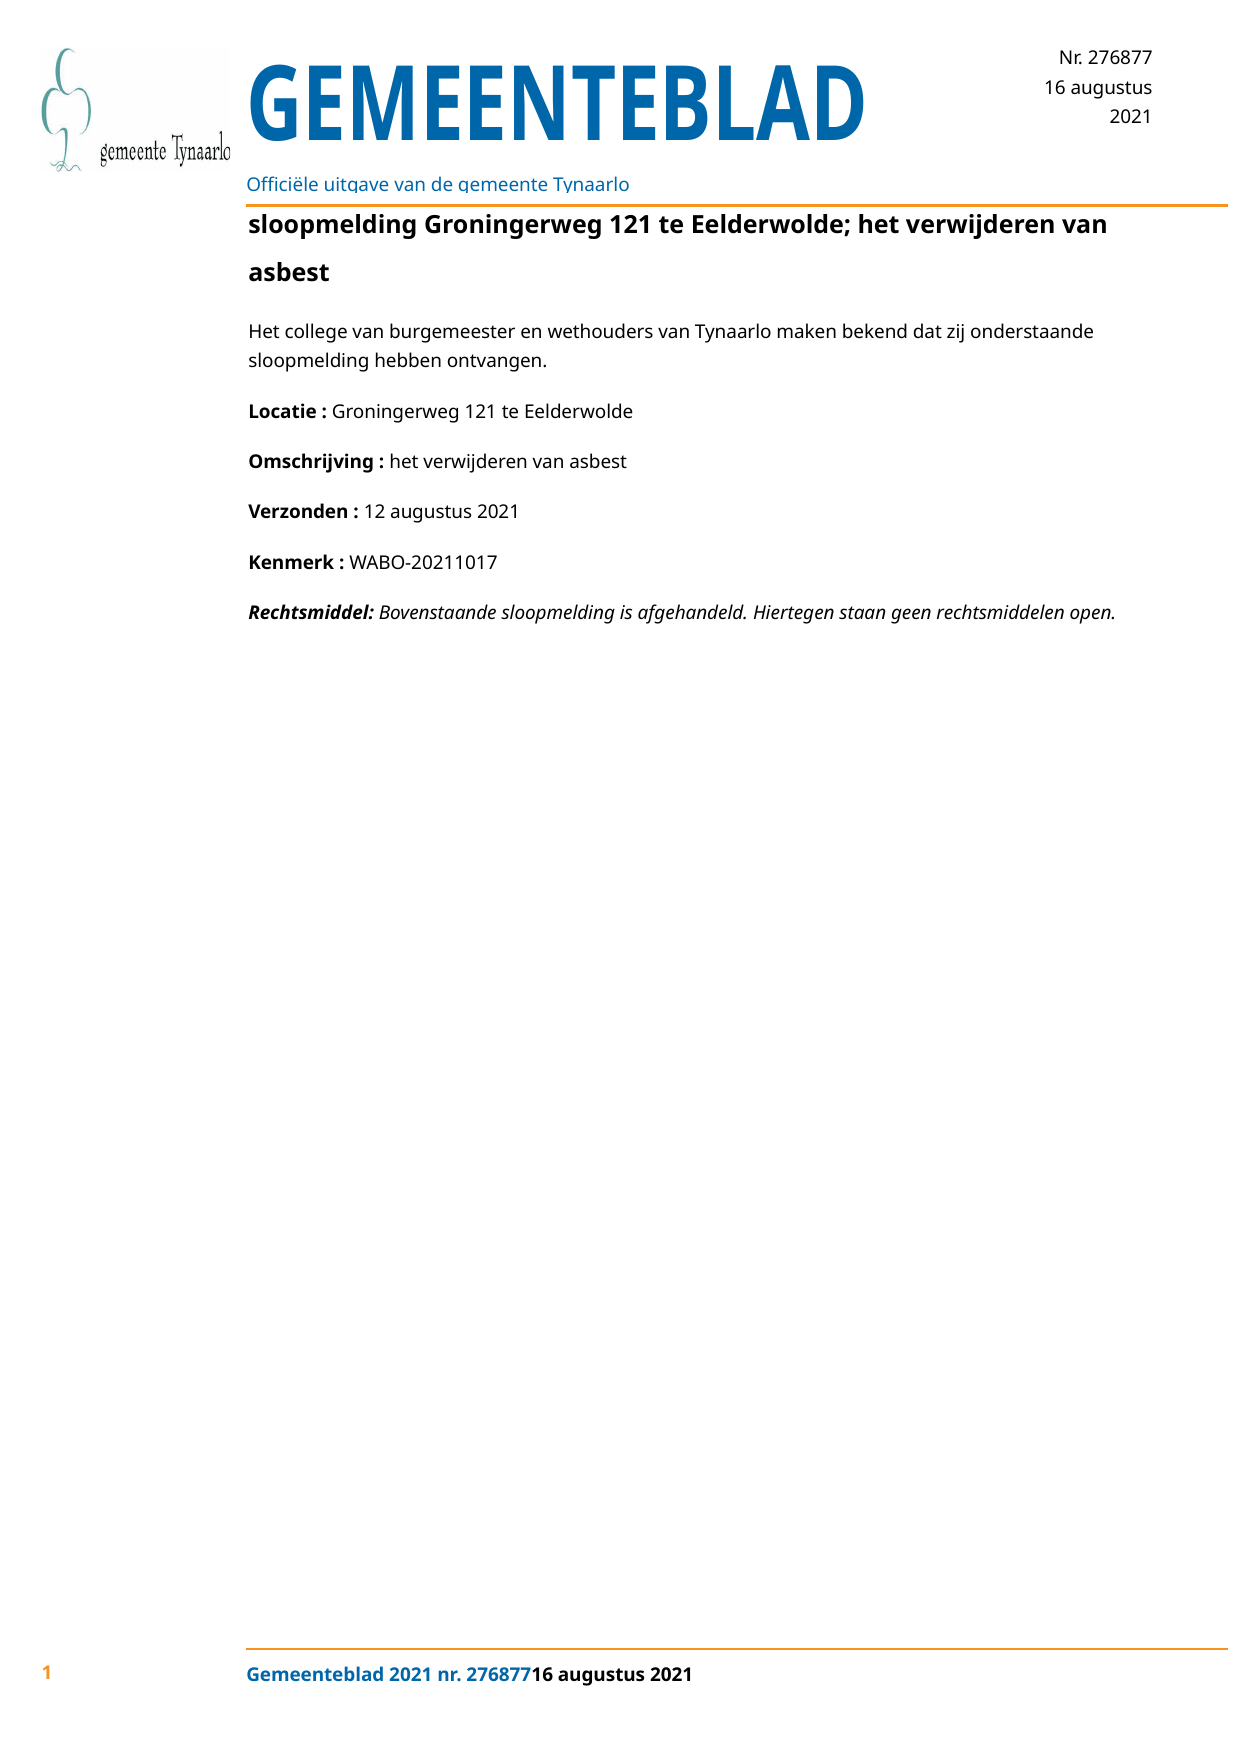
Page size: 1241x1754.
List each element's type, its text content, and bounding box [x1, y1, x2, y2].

text Rechtsmiddel: Bovenstaande sloopmelding is afgehandeld. Hiertegen staan geen rechtsmiddelen open. [248, 599, 1152, 625]
text Verzonden : 12 augustus 2021 [248, 499, 1152, 524]
text Het college van burgemeester en wethouders van Tynaarlo maken bekend dat zij onderstaande sloopmelding hebben ontvangen. [248, 318, 1152, 373]
text sloopmelding Groningerweg 121 te Eelderwolde; het verwijderen van asbest [248, 207, 1152, 288]
text Omschrijving : het verwijderen van asbest [248, 448, 1152, 474]
picture [41, 47, 231, 172]
text Kenmerk : WABO-20211017 [248, 549, 1152, 575]
text Locatie : Groningerweg 121 te Eelderwolde [248, 398, 1152, 424]
